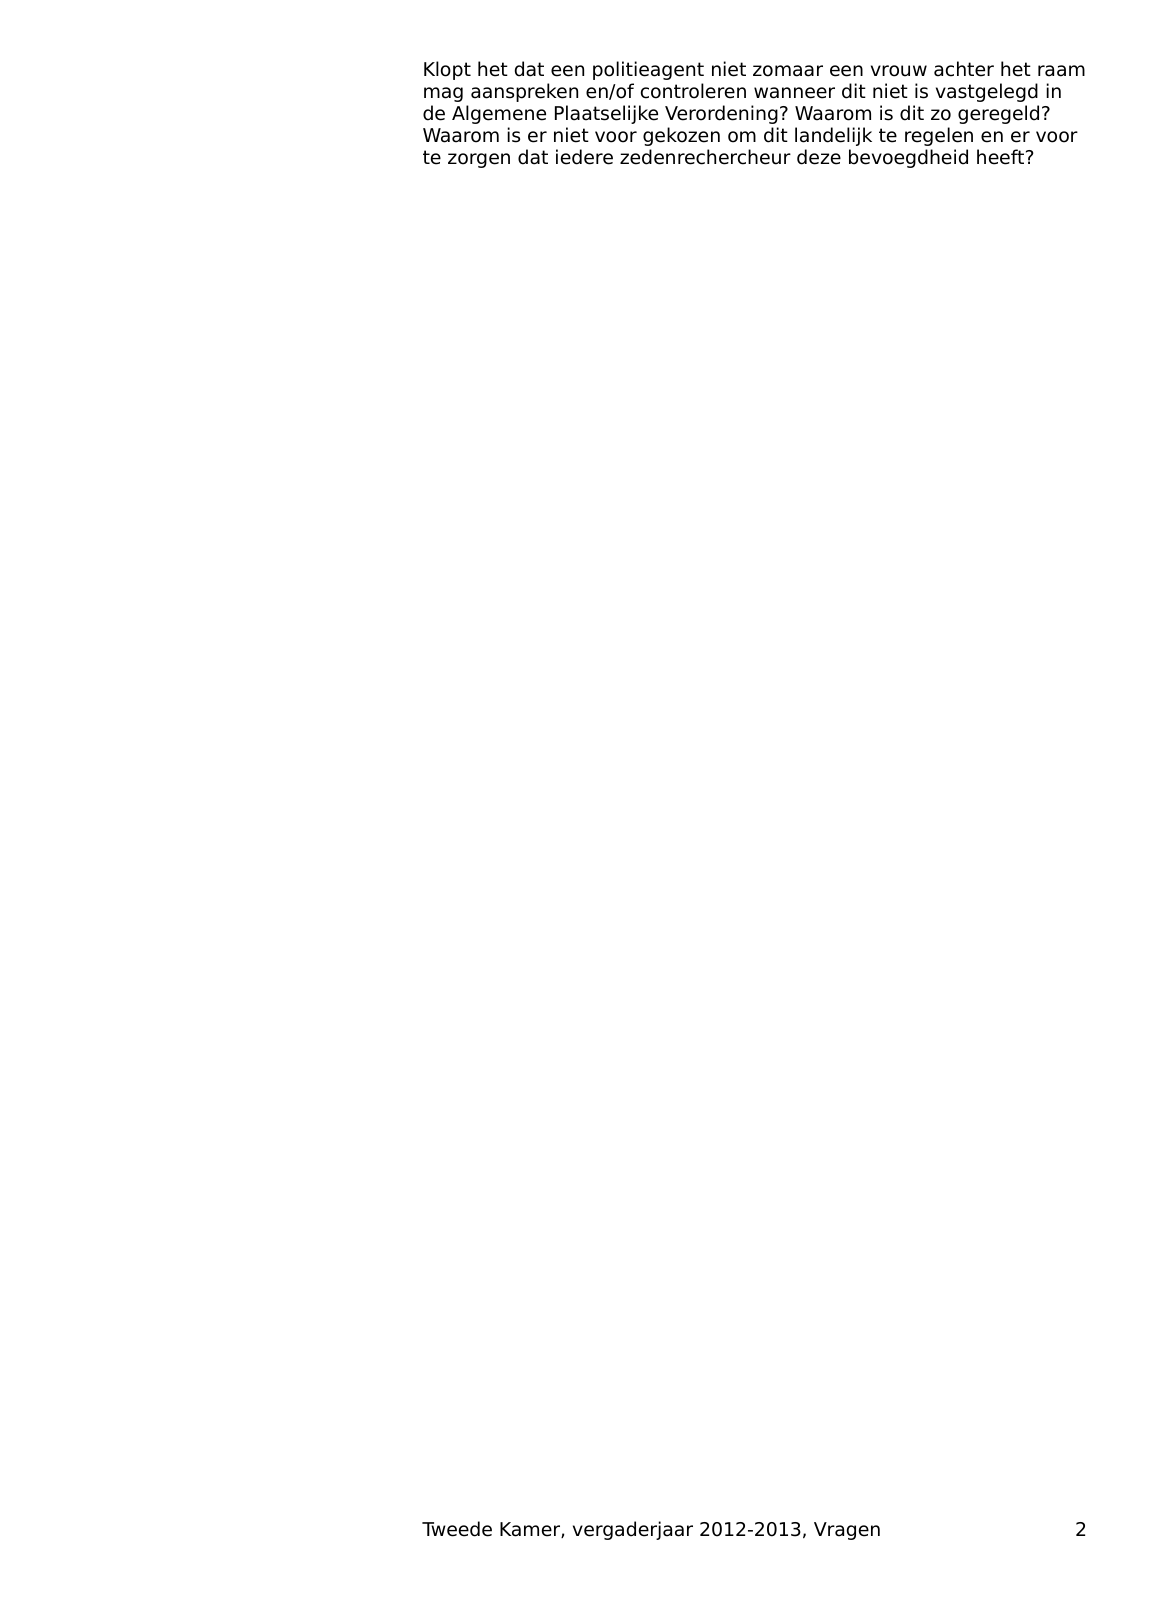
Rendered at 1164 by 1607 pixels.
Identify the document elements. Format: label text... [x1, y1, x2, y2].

text Klopt het dat een politieagent niet zomaar een vrouw achter het raam mag aanspreken en/of controleren wanneer dit niet is vastgelegd in de Algemene Plaatselijke Verordening? Waarom is dit zo geregeld? Waarom is er niet voor gekozen om dit landelijk te regelen en er voor te zorgen dat iedere zedenrechercheur deze bevoegdheid heeft? [422, 59, 1087, 169]
